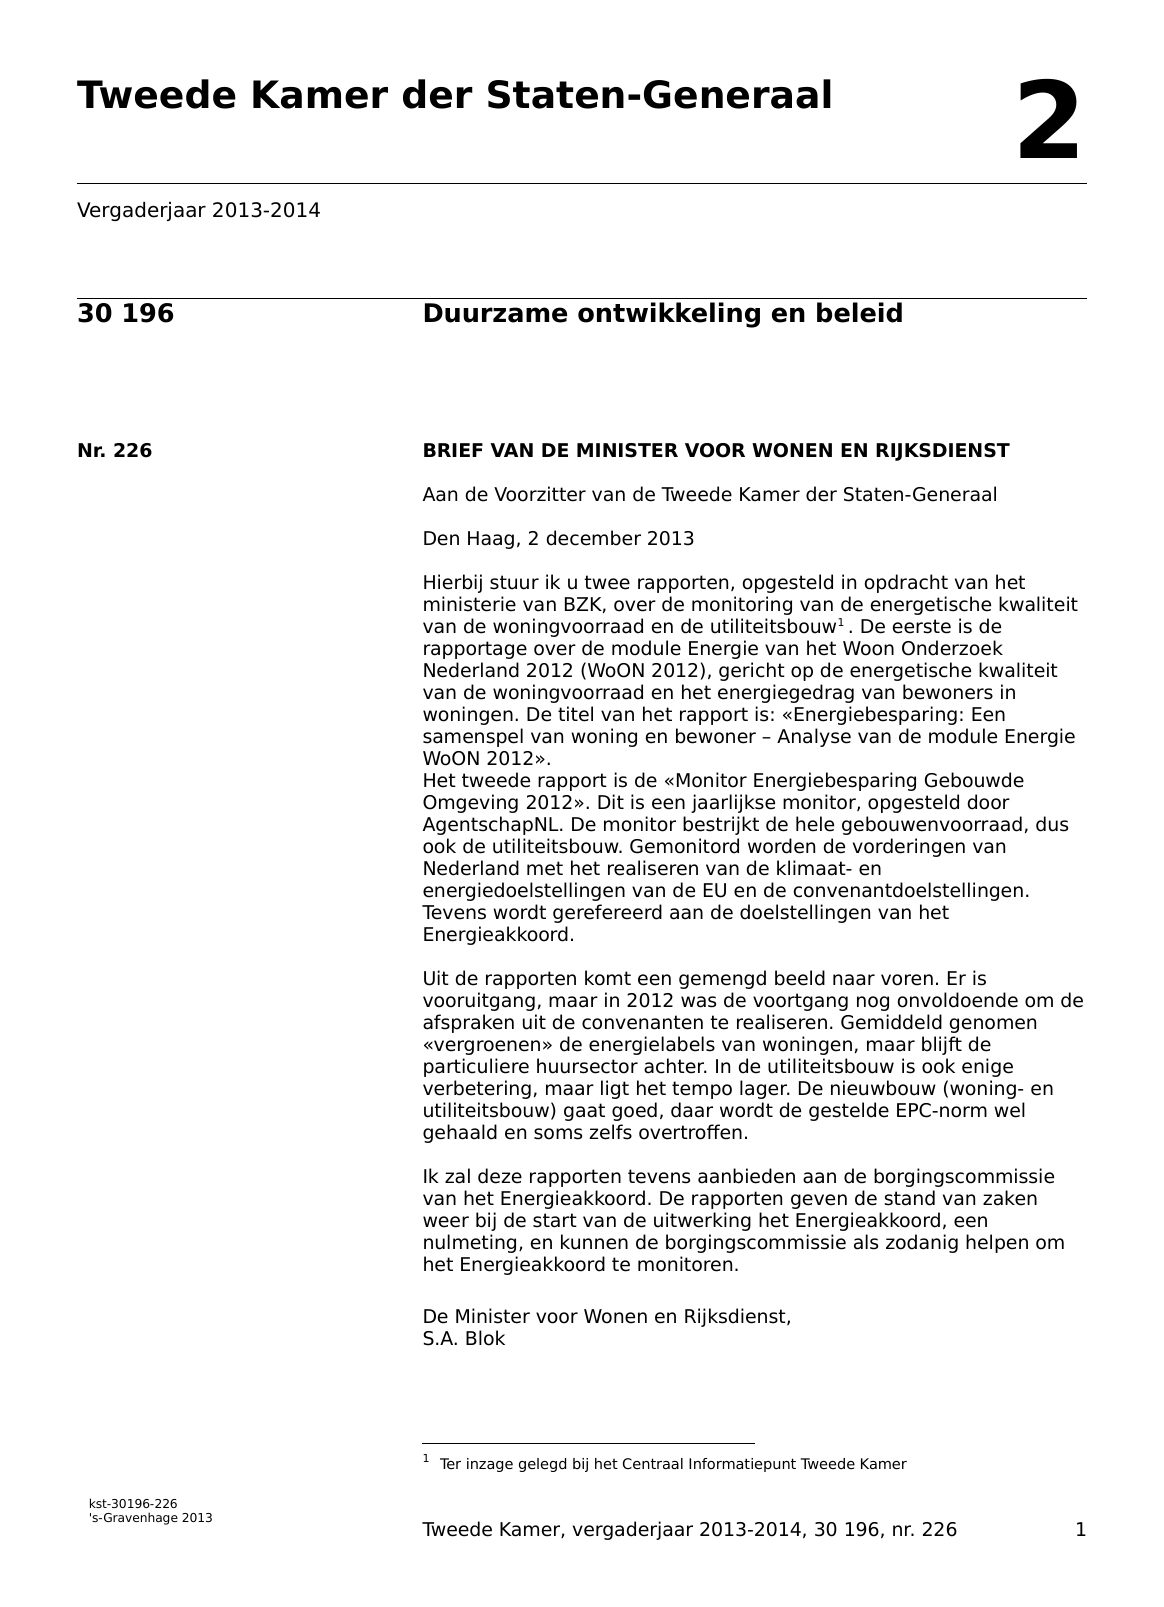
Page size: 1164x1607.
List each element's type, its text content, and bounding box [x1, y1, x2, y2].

text Het tweede rapport is de «Monitor Energiebesparing Gebouwde Omgeving 2012». Dit is een jaarlijkse monitor, opgesteld door AgentschapNL. De monitor bestrijkt de hele gebouwenvoorraad, dus ook de utiliteitsbouw. Gemonitord worden de vorderingen van Nederland met het realiseren van de klimaat- en energiedoelstellingen van de EU en de convenantdoelstellingen. Tevens wordt gerefereerd aan de doelstellingen van het Energieakkoord. [422, 770, 1087, 946]
text 's-Gravenhage 2013 [88, 1511, 323, 1525]
text Ik zal deze rapporten tevens aanbieden aan de borgingscommissie van het Energieakkoord. De rapporten geven de stand van zaken weer bij de start van de uitwerking het Energieakkoord, een nulmeting, en kunnen de borgingscommissie als zodanig helpen om het Energieakkoord te monitoren. [422, 1166, 1087, 1276]
subtitle 30 196 Duurzame ontwikkeling en beleid [77, 299, 1087, 329]
text Ter inzage gelegd bij het Centraal Informatiepunt Tweede Kamer [422, 1452, 1087, 1474]
text Hierbij stuur ik u twee rapporten, opgesteld in opdracht van het ministerie van BZK, over de monitoring van de energetische kwaliteit van de woningvoorraad en de utiliteitsbouw. De eerste is de rapportage over de module Energie van het Woon Onderzoek Nederland 2012 (WoON 2012), gericht op de energetische kwaliteit van de woningvoorraad en het energiegedrag van bewoners in woningen. De titel van het rapport is: «Energiebesparing: Een samenspel van woning en bewoner – Analyse van de module Energie WoON 2012». [422, 572, 1087, 770]
table_cell Vergaderjaar 2013-2014 [77, 184, 1087, 298]
text Den Haag, 2 december 2013 [422, 528, 1087, 550]
table_header 2 [886, 59, 1087, 183]
table_header Tweede Kamer der Staten-Generaal [77, 59, 886, 183]
text Aan de Voorzitter van de Tweede Kamer der Staten-Generaal [422, 484, 1087, 506]
text Uit de rapporten komt een gemengd beeld naar voren. Er is vooruitgang, maar in 2012 was de voortgang nog onvoldoende om de afspraken uit de convenanten te realiseren. Gemiddeld genomen «vergroenen» de energielabels van woningen, maar blijft de particuliere huursector achter. In de utiliteitsbouw is ook enige verbetering, maar ligt het tempo lager. De nieuwbouw (woning- en utiliteitsbouw) gaat goed, daar wordt de gestelde EPC-norm wel gehaald en soms zelfs overtroffen. [422, 968, 1087, 1144]
text De Minister voor Wonen en Rijksdienst, S.A. Blok [422, 1306, 1087, 1350]
text kst-30196-226 [88, 1497, 323, 1511]
subtitle Nr. 226 BRIEF VAN DE MINISTER VOOR WONEN EN RIJKSDIENST [77, 440, 1087, 462]
